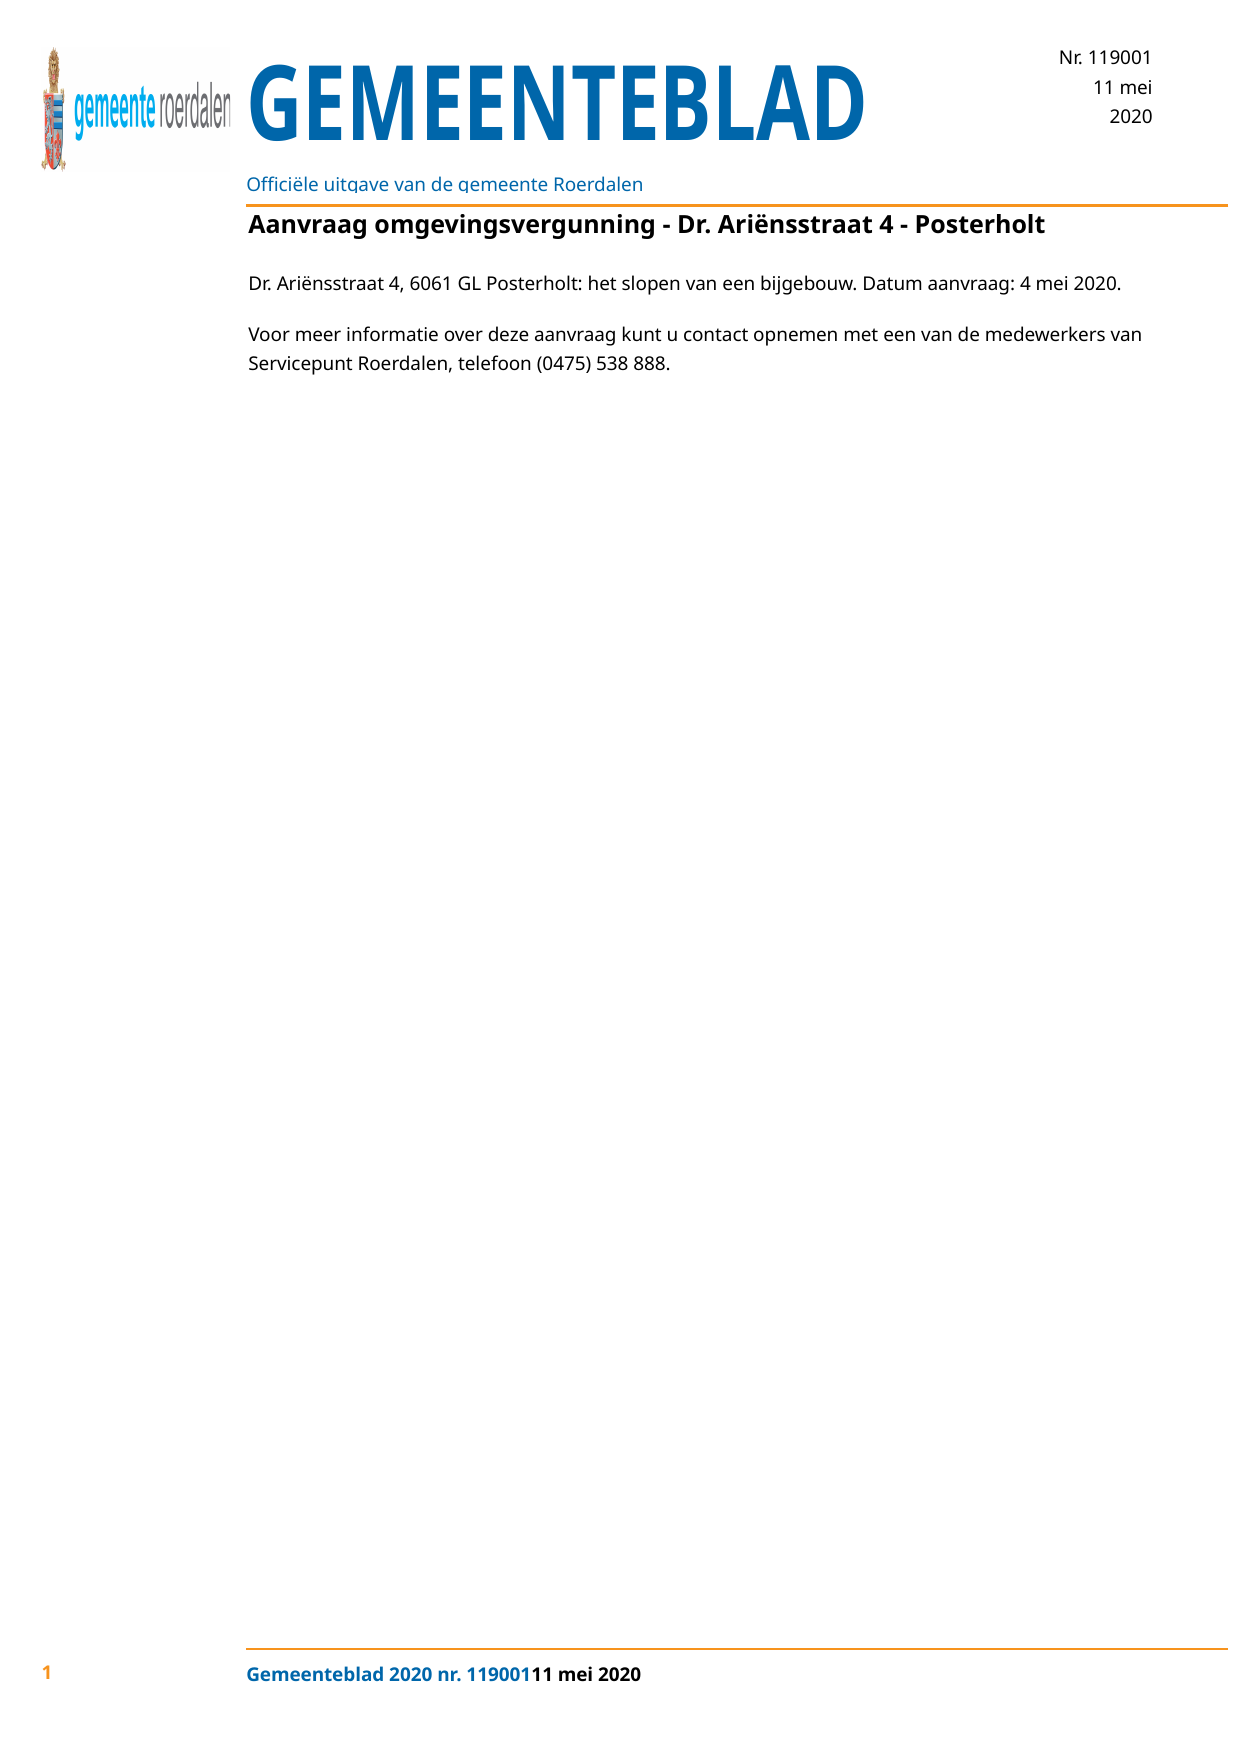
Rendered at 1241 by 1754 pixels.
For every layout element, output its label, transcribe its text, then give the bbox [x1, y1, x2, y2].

text Dr. Ariënsstraat 4, 6061 GL Posterholt: het slopen van een bijgebouw. Datum aanvraag: 4 mei 2020. [248, 270, 1152, 296]
picture [41, 47, 231, 172]
text Voor meer informatie over deze aanvraag kunt u contact opnemen met een van de medewerkers van Servicepunt Roerdalen, telefoon (0475) 538 888. [248, 321, 1152, 376]
text Aanvraag omgevingsvergunning - Dr. Ariënsstraat 4 - Posterholt [248, 207, 1152, 241]
